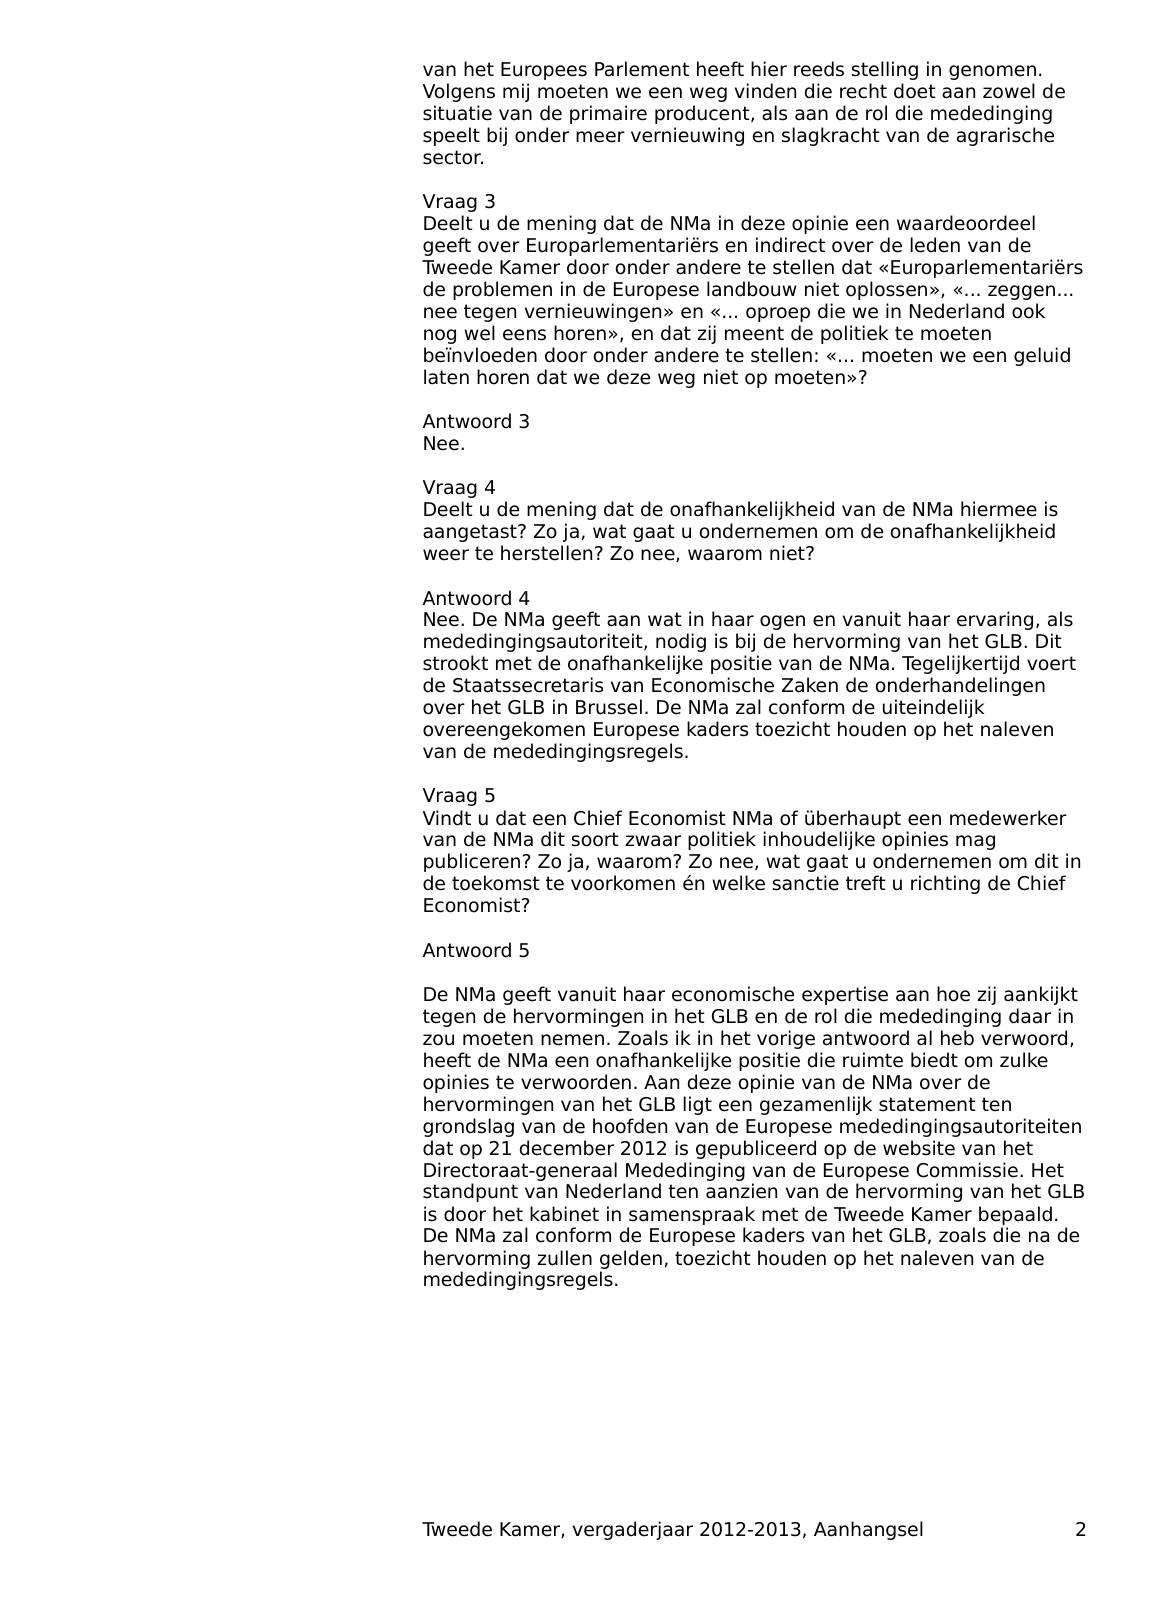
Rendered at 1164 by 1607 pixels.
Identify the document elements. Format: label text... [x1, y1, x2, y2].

text Nee. [422, 433, 1087, 455]
text Nee. De NMa geeft aan wat in haar ogen en vanuit haar ervaring, als mededingingsautoriteit, nodig is bij de hervorming van het GLB. Dit strookt met de onafhankelijke positie van de NMa. Tegelijkertijd voert de Staatssecretaris van Economische Zaken de onderhandelingen over het GLB in Brussel. De NMa zal conform de uiteindelijk overeengekomen Europese kaders toezicht houden op het naleven van de mededingingsregels. [422, 609, 1087, 763]
text Deelt u de mening dat de NMa in deze opinie een waardeoordeel geeft over Europarlementariërs en indirect over de leden van de Tweede Kamer door onder andere te stellen dat «Europarlementariërs de problemen in de Europese landbouw niet oplossen», «... zeggen... nee tegen vernieuwingen» en «... oproep die we in Nederland ook nog wel eens horen», en dat zij meent de politiek te moeten beïnvloeden door onder andere te stellen: «... moeten we een geluid laten horen dat we deze weg niet op moeten»? [422, 213, 1087, 389]
text De NMa zal conform de Europese kaders van het GLB, zoals die na de hervorming zullen gelden, toezicht houden op het naleven van de mededingingsregels. [422, 1225, 1087, 1291]
text Vraag 3 [422, 191, 1087, 213]
text Vraag 4 [422, 477, 1087, 499]
text Deelt u de mening dat de onafhankelijkheid van de NMa hiermee is aangetast? Zo ja, wat gaat u ondernemen om de onafhankelijkheid weer te herstellen? Zo nee, waarom niet? [422, 499, 1087, 565]
text Antwoord 4 [422, 587, 1087, 609]
text van het Europees Parlement heeft hier reeds stelling in genomen. Volgens mij moeten we een weg vinden die recht doet aan zowel de situatie van de primaire producent, als aan de rol die mededinging speelt bij onder meer vernieuwing en slagkracht van de agrarische sector. [422, 59, 1087, 169]
text Antwoord 5 [422, 939, 1087, 961]
text De NMa geeft vanuit haar economische expertise aan hoe zij aankijkt tegen de hervormingen in het GLB en de rol die mededinging daar in zou moeten nemen. Zoals ik in het vorige antwoord al heb verwoord, heeft de NMa een onafhankelijke positie die ruimte biedt om zulke opinies te verwoorden. Aan deze opinie van de NMa over de hervormingen van het GLB ligt een gezamenlijk statement ten grondslag van de hoofden van de Europese mededingingsautoriteiten dat op 21 december 2012 is gepubliceerd op de website van het Directoraat-generaal Mededinging van de Europese Commissie. Het standpunt van Nederland ten aanzien van de hervorming van het GLB is door het kabinet in samenspraak met de Tweede Kamer bepaald. [422, 984, 1087, 1225]
text Vraag 5 [422, 785, 1087, 807]
text Vindt u dat een Chief Economist NMa of überhaupt een medewerker van de NMa dit soort zwaar politiek inhoudelijke opinies mag publiceren? Zo ja, waarom? Zo nee, wat gaat u ondernemen om dit in de toekomst te voorkomen én welke sanctie treft u richting de Chief Economist? [422, 807, 1087, 917]
text Antwoord 3 [422, 411, 1087, 433]
